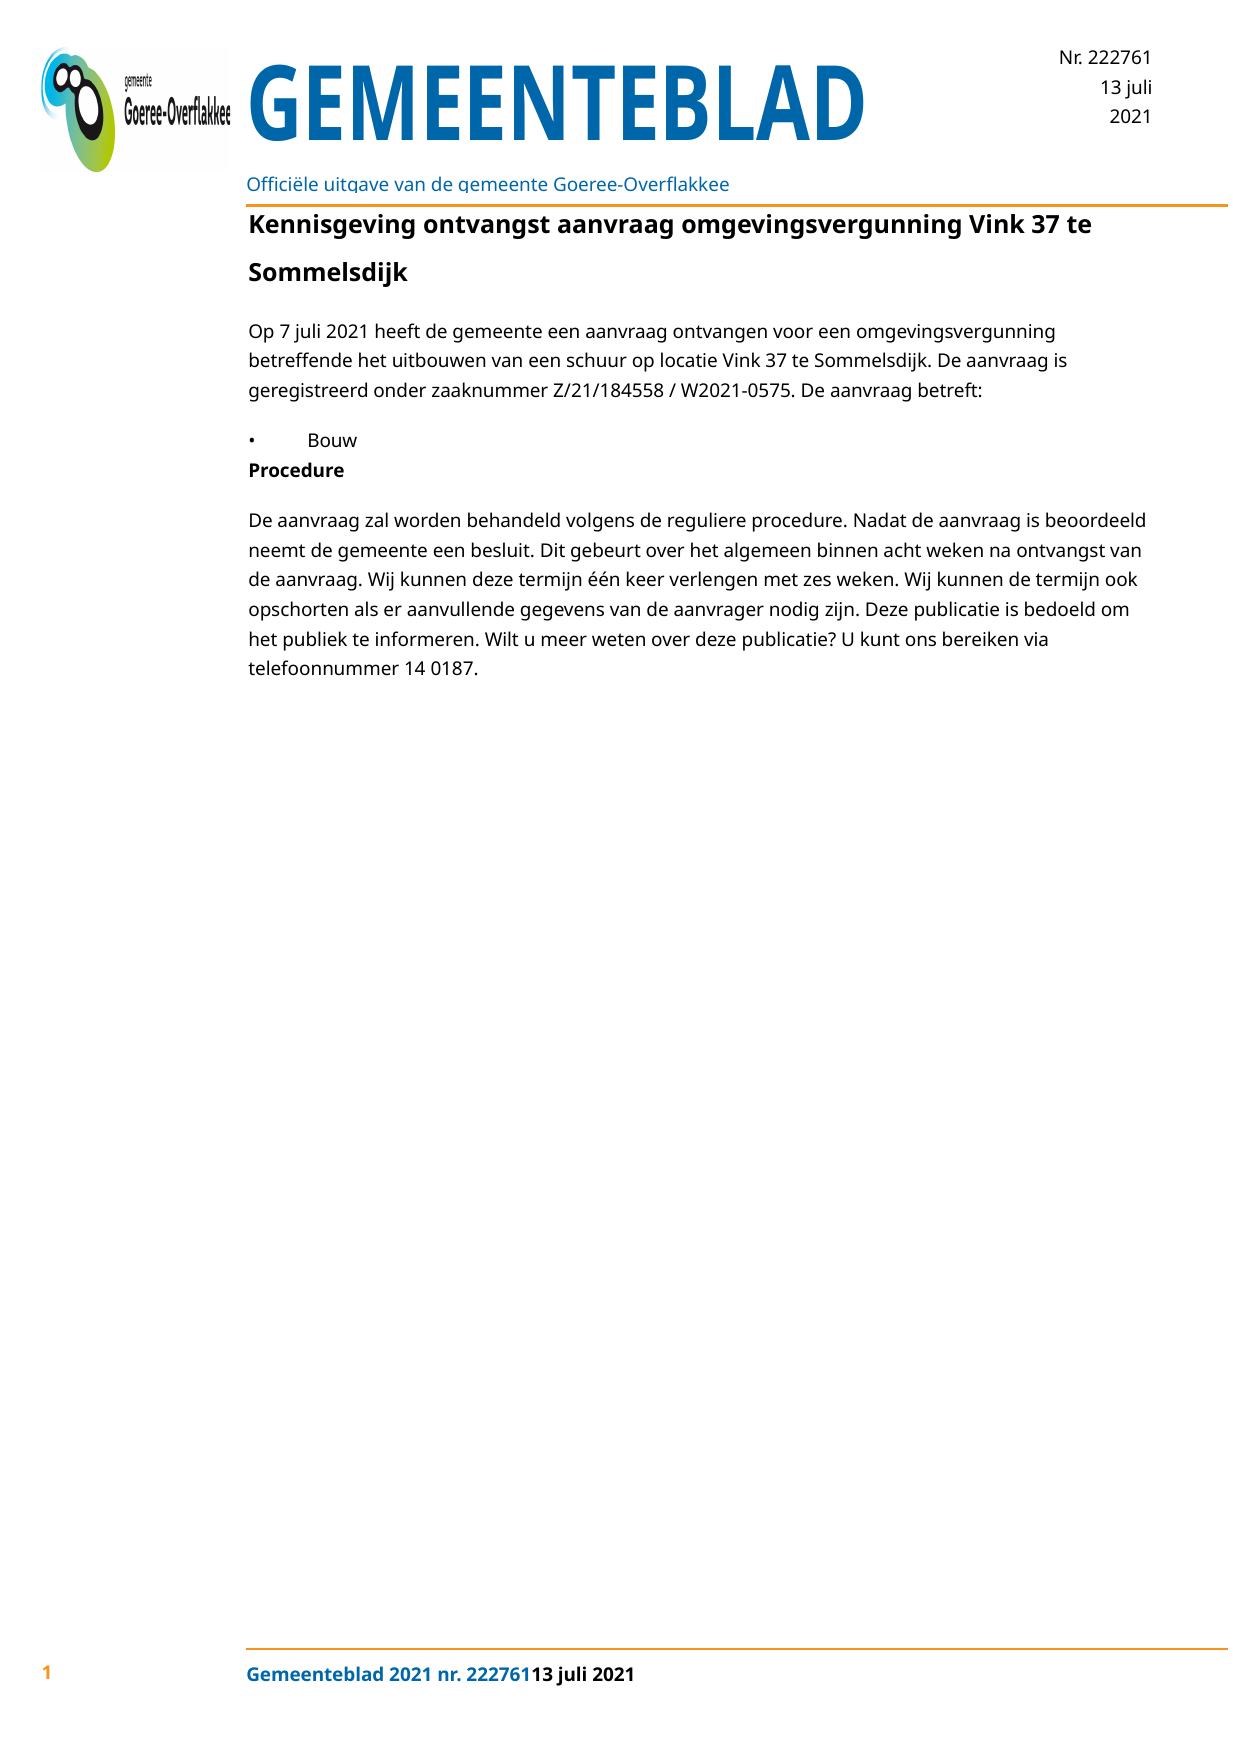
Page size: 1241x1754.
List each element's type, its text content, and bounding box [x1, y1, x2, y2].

text Kennisgeving ontvangst aanvraag omgevingsvergunning Vink 37 te Sommelsdijk [248, 207, 1152, 288]
text De aanvraag zal worden behandeld volgens de reguliere procedure. Nadat de aanvraag is beoordeeld neemt de gemeente een besluit. Dit gebeurt over het algemeen binnen acht weken na ontvangst van de aanvraag. Wij kunnen deze termijn één keer verlengen met zes weken. Wij kunnen de termijn ook opschorten als er aanvullende gegevens van de aanvrager nodig zijn. Deze publicatie is bedoeld om het publiek te informeren. Wilt u meer weten over deze publicatie? U kunt ons bereiken via telefoonnummer 14 0187. [248, 507, 1152, 681]
text Procedure [248, 457, 1152, 483]
picture [41, 47, 231, 172]
text Op 7 juli 2021 heeft de gemeente een aanvraag ontvangen voor een omgevingsvergunning betreffende het uitbouwen van een schuur op locatie Vink 37 te Sommelsdijk. De aanvraag is geregistreerd onder zaaknummer Z/21/184558 / W2021-0575. De aanvraag betreft: [248, 318, 1152, 403]
list Bouw [248, 427, 1152, 453]
